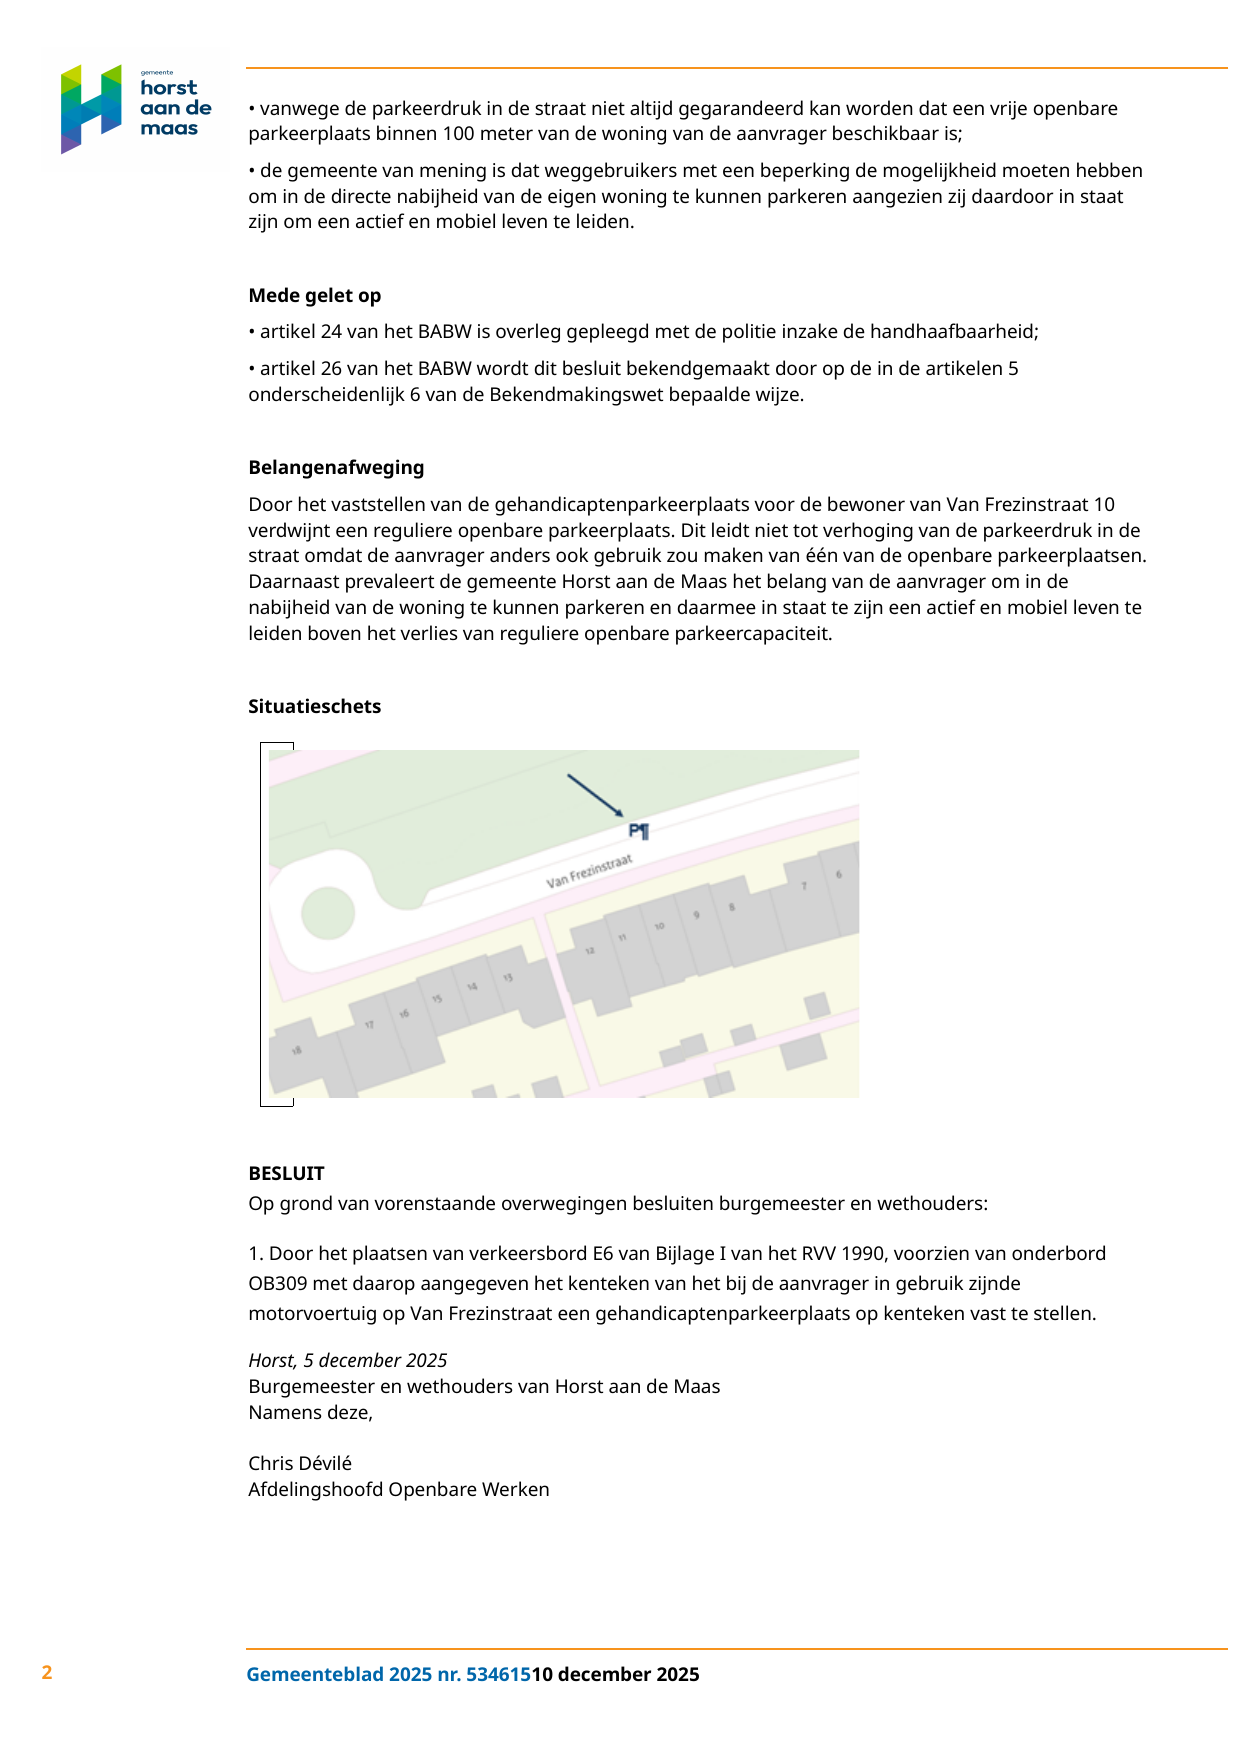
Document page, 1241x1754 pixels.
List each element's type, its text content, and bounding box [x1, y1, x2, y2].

text Mede gelet op [248, 282, 1152, 308]
text Door het vaststellen van de gehandicaptenparkeerplaats voor de bewoner van Van Frezinstraat 10 verdwijnt een reguliere openbare parkeerplaats. Dit leidt niet tot verhoging van de parkeerdruk in de straat omdat de aanvrager anders ook gebruik zou maken van één van de openbare parkeerplaatsen. Daarnaast prevaleert de gemeente Horst aan de Maas het belang van de aanvrager om in de nabijheid van de woning te kunnen parkeren en daarmee in staat te zijn een actief en mobiel leven te leiden boven het verlies van reguliere openbare parkeercapaciteit. [248, 491, 1152, 645]
text Horst, 5 december 2025 [248, 1348, 1152, 1373]
text Namens deze, [248, 1399, 1152, 1425]
text 1. Door het plaatsen van verkeersbord E6 van Bijlage I van het RVV 1990, voorzien van onderbord OB309 met daarop aangegeven het kenteken van het bij de aanvrager in gebruik zijnde motorvoertuig op Van Frezinstraat een gehandicaptenparkeerplaats op kenteken vast te stellen. [248, 1241, 1152, 1326]
text Op grond van vorenstaande overwegingen besluiten burgemeester en wethouders: [248, 1190, 1152, 1216]
text BESLUIT [248, 1161, 1152, 1186]
text Burgemeester en wethouders van Horst aan de Maas [248, 1373, 1152, 1399]
text Afdelingshoofd Openbare Werken [248, 1476, 1152, 1502]
text • artikel 24 van het BABW is overleg gepleegd met de politie inzake de handhaafbaarheid; [248, 319, 1152, 344]
text • vanwege de parkeerdruk in de straat niet altijd gegarandeerd kan worden dat een vrije openbare parkeerplaats binnen 100 meter van de woning van de aanvrager beschikbaar is; [248, 95, 1152, 146]
text • artikel 26 van het BABW wordt dit besluit bekendgemaakt door op de in de artikelen 5 onderscheidenlijk 6 van de Bekendmakingswet bepaalde wijze. [248, 355, 1152, 407]
picture [41, 47, 231, 172]
text Chris Dévilé [248, 1451, 1152, 1476]
text Belangenafweging [248, 454, 1152, 480]
picture [268, 750, 860, 1098]
text Situatieschets [248, 693, 1152, 719]
text • de gemeente van mening is dat weggebruikers met een beperking de mogelijkheid moeten hebben om in de directe nabijheid van de eigen woning te kunnen parkeren aangezien zij daardoor in staat zijn om een actief en mobiel leven te leiden. [248, 157, 1152, 234]
